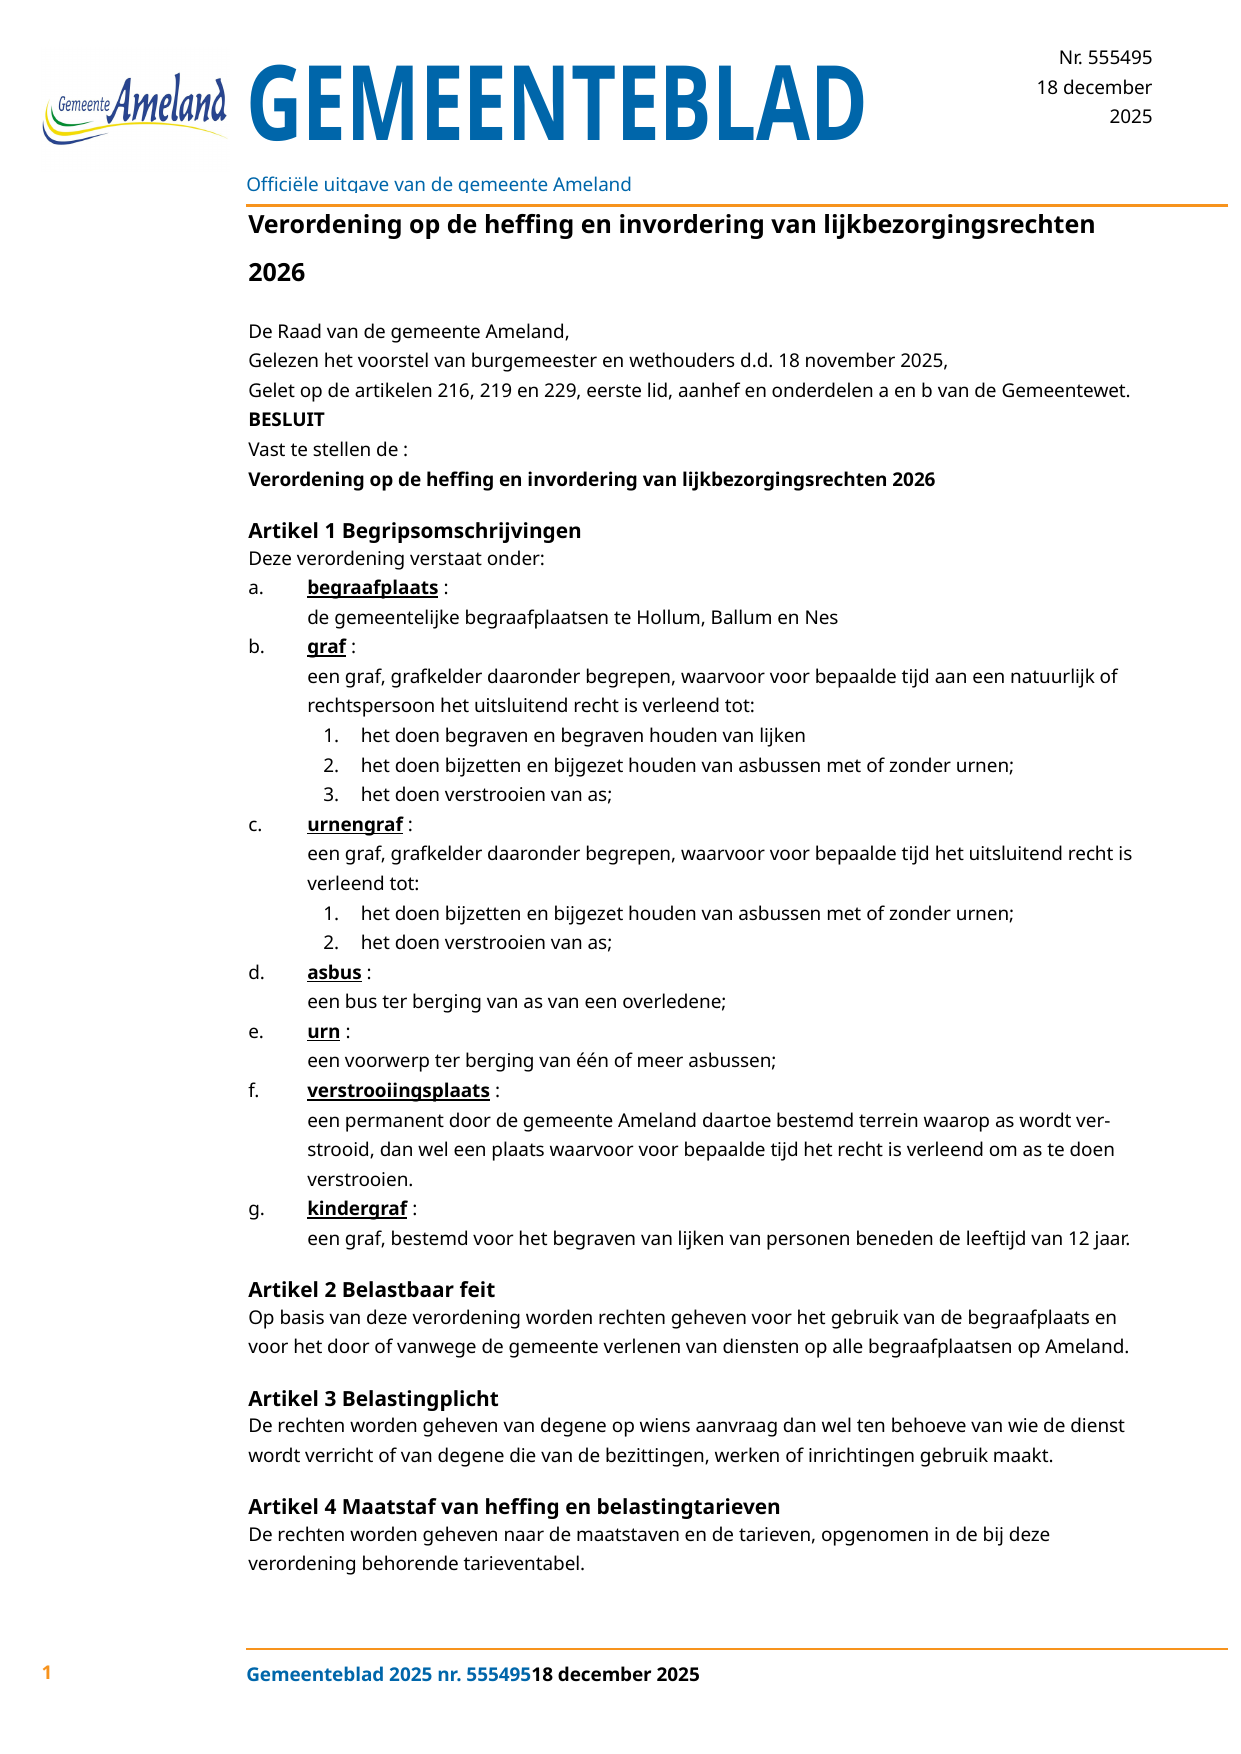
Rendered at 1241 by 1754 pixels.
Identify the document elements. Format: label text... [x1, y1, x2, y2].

list het doen verstrooien van as; [323, 929, 1152, 955]
list kindergraf : [248, 1196, 1152, 1221]
list het doen bijzetten en bijgezet houden van asbussen met of zonder urnen; [323, 752, 1152, 777]
list de gemeentelijke begraafplaatsen te Hollum, Ballum en Nes [248, 604, 1152, 629]
list urn : [248, 1018, 1152, 1044]
text Op basis van deze verordening worden rechten geheven voor het gebruik van de begraafplaats en voor het door of vanwege de gemeente verlenen van diensten op alle begraafplaatsen op Ameland. [248, 1304, 1152, 1359]
list het doen begraven en begraven houden van lijken [323, 722, 1152, 748]
text Verordening op de heffing en invordering van lijkbezorgingsrechten 2026 [248, 466, 1152, 492]
list een voorwerp ter berging van één of meer asbussen; [248, 1048, 1152, 1073]
list begraafplaats : [248, 574, 1152, 600]
text Vast te stellen de : [248, 436, 1152, 462]
picture [41, 47, 231, 172]
list het doen verstrooien van as; [323, 781, 1152, 807]
list het doen bijzetten en bijgezet houden van asbussen met of zonder urnen; [323, 900, 1152, 925]
list urnengraf : [248, 811, 1152, 837]
text BESLUIT [248, 407, 1152, 432]
text Artikel 3 Belastingplicht [248, 1384, 1152, 1412]
text Artikel 4 Maatstaf van heffing en belastingtarieven [248, 1492, 1152, 1521]
text De Raad van de gemeente Ameland, [248, 318, 1152, 344]
text Artikel 2 Belastbaar feit [248, 1276, 1152, 1304]
list een permanent door de gemeente Ameland daartoe bestemd terrein waarop as wordt ver-strooid, dan wel een plaats waarvoor voor bepaalde tijd het recht is verleend om as te doen verstrooien. [248, 1107, 1152, 1192]
text Gelet op de artikelen 216, 219 en 229, eerste lid, aanhef en onderdelen a en b van de Gemeentewet. [248, 377, 1152, 403]
list verstrooiingsplaats : [248, 1077, 1152, 1103]
text Artikel 1 Begripsomschrijvingen [248, 516, 1152, 545]
text Verordening op de heffing en invordering van lijkbezorgingsrechten 2026 [248, 207, 1152, 288]
text Deze verordening verstaat onder: [248, 545, 1152, 570]
list graf : [248, 633, 1152, 659]
list een graf, grafkelder daaronder begrepen, waarvoor voor bepaalde tijd aan een natuurlijk of rechtspersoon het uitsluitend recht is verleend tot: [248, 663, 1152, 718]
list asbus : [248, 959, 1152, 984]
list een bus ter berging van as van een overledene; [248, 988, 1152, 1014]
text De rechten worden geheven van degene op wiens aanvraag dan wel ten behoeve van wie de dienst wordt verricht of van degene die van de bezittingen, werken of inrichtingen gebruik maakt. [248, 1412, 1152, 1468]
text Gelezen het voorstel van burgemeester en wethouders d.d. 18 november 2025, [248, 347, 1152, 373]
list een graf, bestemd voor het begraven van lijken van personen beneden de leeftijd van 12 jaar. [248, 1225, 1152, 1251]
text De rechten worden geheven naar de maatstaven en de tarieven, opgenomen in de bij deze verordening behorende tarieventabel. [248, 1521, 1152, 1576]
list een graf, grafkelder daaronder begrepen, waarvoor voor bepaalde tijd het uitsluitend recht is verleend tot: [248, 841, 1152, 896]
